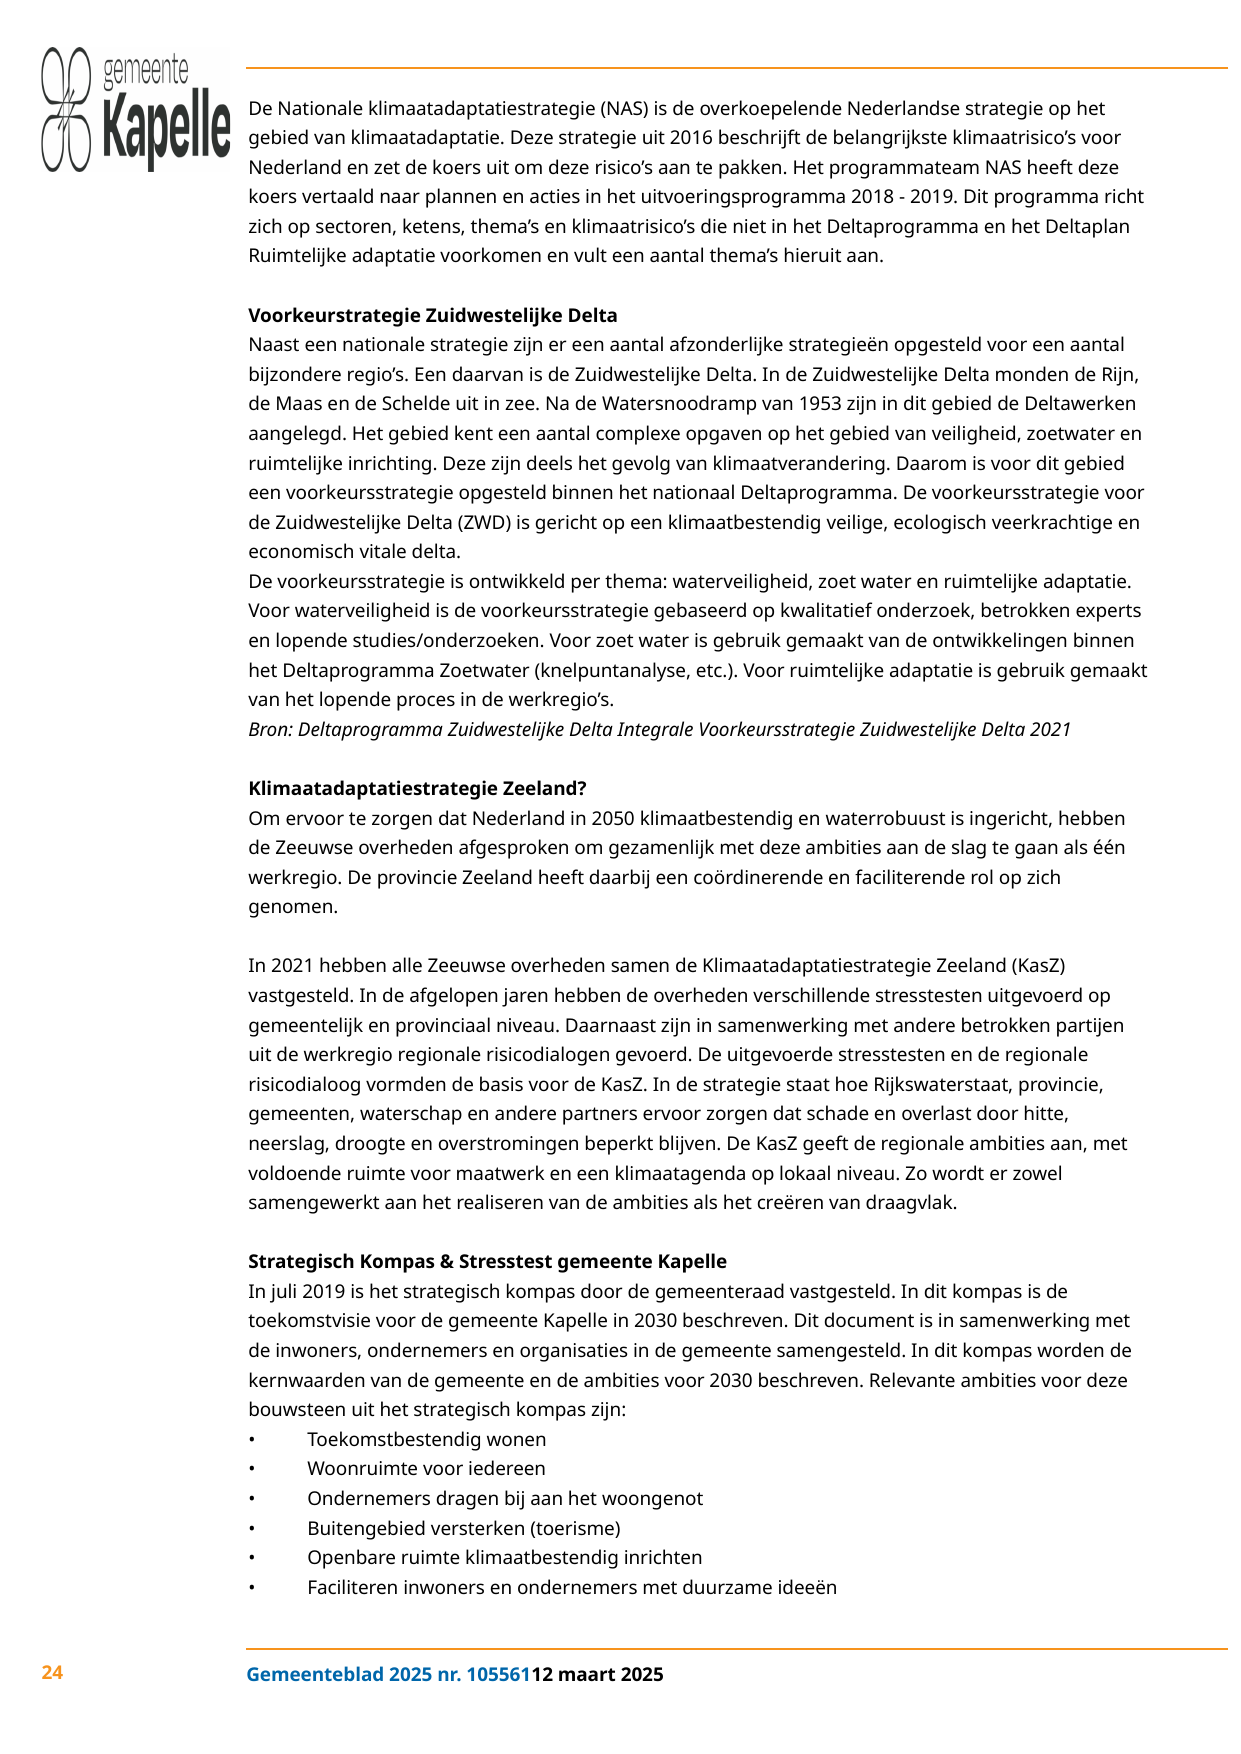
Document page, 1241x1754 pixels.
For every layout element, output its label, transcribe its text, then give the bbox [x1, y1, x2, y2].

text De voorkeursstrategie is ontwikkeld per thema: waterveiligheid, zoet water en ruimtelijke adaptatie. Voor waterveiligheid is de voorkeursstrategie gebaseerd op kwalitatief onderzoek, betrokken experts en lopende studies/onderzoeken. Voor zoet water is gebruik gemaakt van de ontwikkelingen binnen het Deltaprogramma Zoetwater (knelpuntanalyse, etc.). Voor ruimtelijke adaptatie is gebruik gemaakt van het lopende proces in de werkregio’s. [248, 568, 1152, 712]
text Bron: Deltaprogramma Zuidwestelijke Delta Integrale Voorkeursstrategie Zuidwestelijke Delta 2021 [248, 716, 1152, 742]
text Om ervoor te zorgen dat Nederland in 2050 klimaatbestendig en waterrobuust is ingericht, hebben de Zeeuwse overheden afgesproken om gezamenlijk met deze ambities aan de slag te gaan als één werkregio. De provincie Zeeland heeft daarbij een coördinerende en faciliterende rol op zich genomen. [248, 805, 1152, 919]
text Strategisch Kompas & Stresstest gemeente Kapelle [248, 1248, 1152, 1274]
list Woonruimte voor iedereen [248, 1456, 1152, 1481]
text In juli 2019 is het strategisch kompas door de gemeenteraad vastgesteld. In dit kompas is de toekomstvisie voor de gemeente Kapelle in 2030 beschreven. Dit document is in samenwerking met de inwoners, ondernemers en organisaties in de gemeente samengesteld. In dit kompas worden de kernwaarden van de gemeente en de ambities voor 2030 beschreven. Relevante ambities voor deze bouwsteen uit het strategisch kompas zijn: [248, 1278, 1152, 1422]
list Ondernemers dragen bij aan het woongenot [248, 1485, 1152, 1511]
text Klimaatadaptatiestrategie Zeeland? [248, 775, 1152, 801]
list Toekomstbestendig wonen [248, 1426, 1152, 1452]
list Openbare ruimte klimaatbestendig inrichten [248, 1544, 1152, 1570]
text Voorkeurstrategie Zuidwestelijke Delta [248, 302, 1152, 328]
list Faciliteren inwoners en ondernemers met duurzame ideeën [248, 1574, 1152, 1600]
text In 2021 hebben alle Zeeuwse overheden samen de Klimaatadaptatiestrategie Zeeland (KasZ) vastgesteld. In de afgelopen jaren hebben de overheden verschillende stresstesten uitgevoerd op gemeentelijk en provinciaal niveau. Daarnaast zijn in samenwerking met andere betrokken partijen uit de werkregio regionale risicodialogen gevoerd. De uitgevoerde stresstesten en de regionale risicodialoog vormden de basis voor de KasZ. In de strategie staat hoe Rijkswaterstaat, provincie, gemeenten, waterschap en andere partners ervoor zorgen dat schade en overlast door hitte, neerslag, droogte en overstromingen beperkt blijven. De KasZ geeft de regionale ambities aan, met voldoende ruimte voor maatwerk en een klimaatagenda op lokaal niveau. Zo wordt er zowel samengewerkt aan het realiseren van de ambities als het creëren van draagvlak. [248, 953, 1152, 1215]
picture [41, 47, 231, 172]
text De Nationale klimaatadaptatiestrategie (NAS) is de overkoepelende Nederlandse strategie op het gebied van klimaatadaptatie. Deze strategie uit 2016 beschrijft de belangrijkste klimaatrisico’s voor Nederland en zet de koers uit om deze risico’s aan te pakken. Het programmateam NAS heeft deze koers vertaald naar plannen en acties in het uitvoeringsprogramma 2018 - 2019. Dit programma richt zich op sectoren, ketens, thema’s en klimaatrisico’s die niet in het Deltaprogramma en het Deltaplan Ruimtelijke adaptatie voorkomen en vult een aantal thema’s hieruit aan. [248, 95, 1152, 268]
text Naast een nationale strategie zijn er een aantal afzonderlijke strategieën opgesteld voor een aantal bijzondere regio’s. Een daarvan is de Zuidwestelijke Delta. In de Zuidwestelijke Delta monden de Rijn, de Maas en de Schelde uit in zee. Na de Watersnoodramp van 1953 zijn in dit gebied de Deltawerken aangelegd. Het gebied kent een aantal complexe opgaven op het gebied van veiligheid, zoetwater en ruimtelijke inrichting. Deze zijn deels het gevolg van klimaatverandering. Daarom is voor dit gebied een voorkeursstrategie opgesteld binnen het nationaal Deltaprogramma. De voorkeursstrategie voor de Zuidwestelijke Delta (ZWD) is gericht op een klimaatbestendig veilige, ecologisch veerkrachtige en economisch vitale delta. [248, 331, 1152, 564]
list Buitengebied versterken (toerisme) [248, 1515, 1152, 1541]
